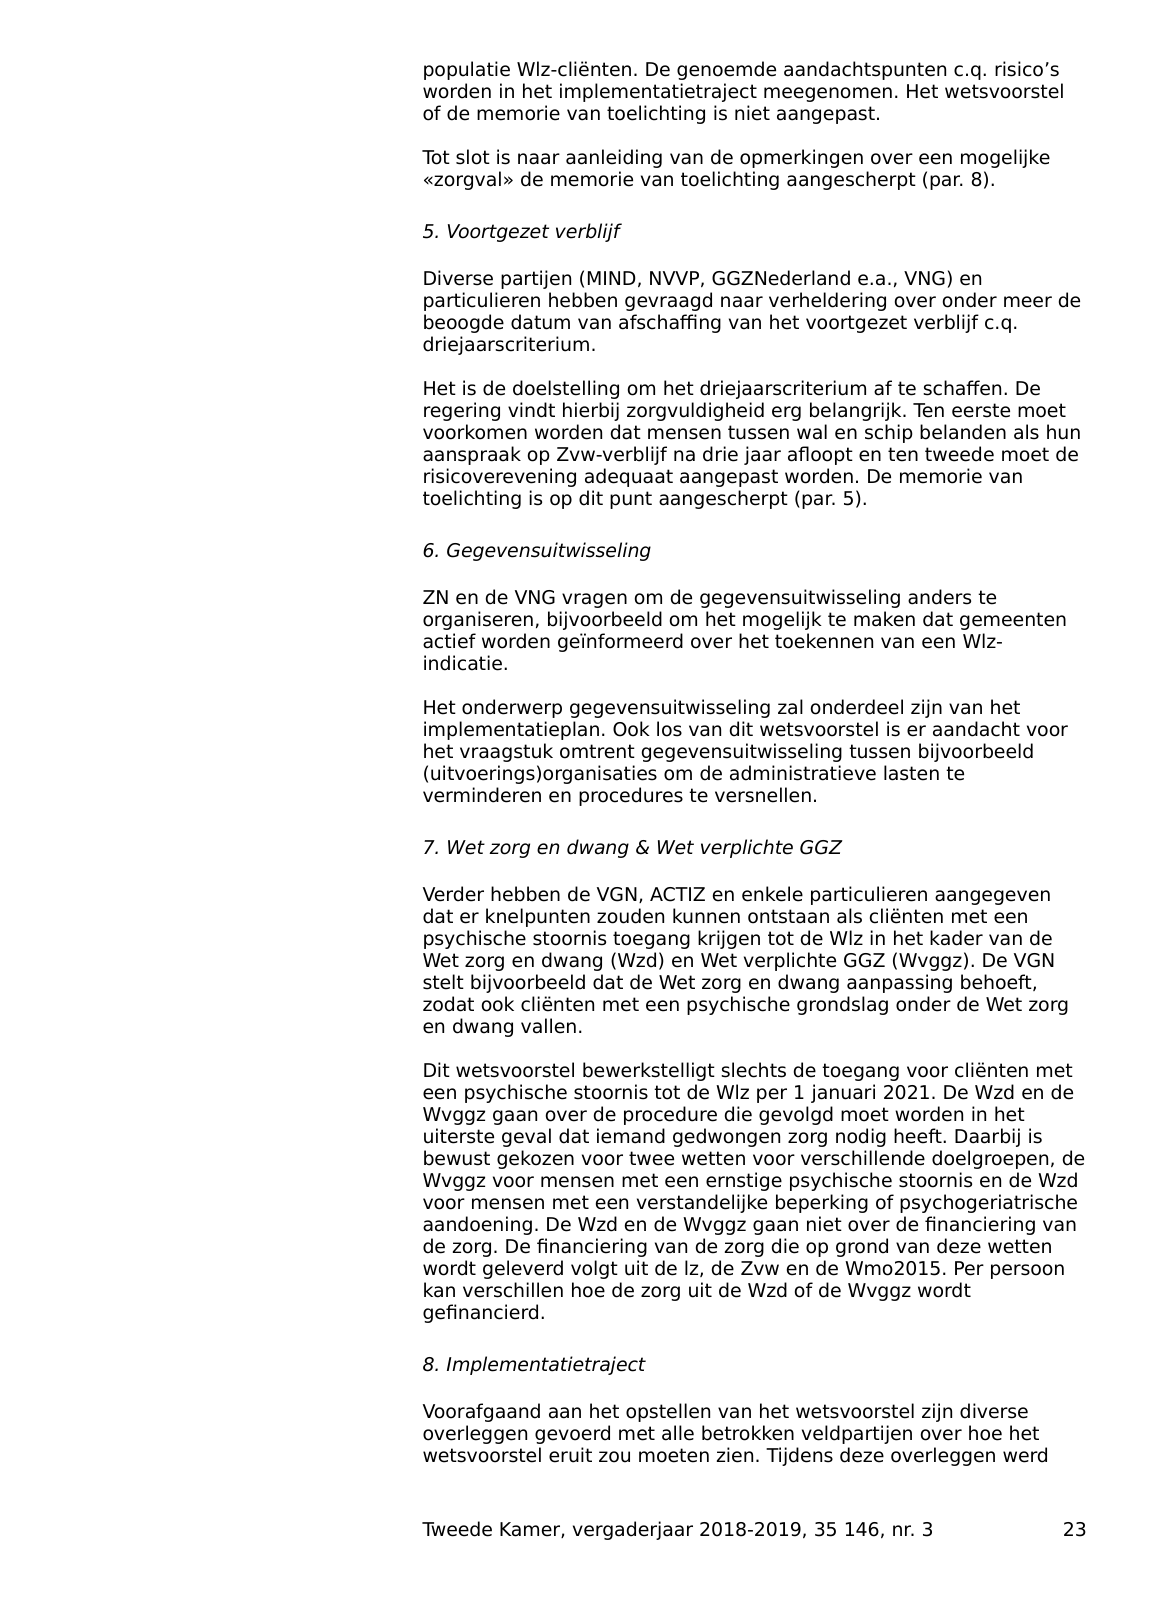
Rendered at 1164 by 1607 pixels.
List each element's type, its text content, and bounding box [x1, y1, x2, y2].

subtitle 8. Implementatietraject [422, 1354, 1087, 1376]
text Diverse partijen (MIND, NVVP, GGZNederland e.a., VNG) en particulieren hebben gevraagd naar verheldering over onder meer de beoogde datum van afschaffing van het voortgezet verblijf c.q. driejaarscriterium. [422, 268, 1087, 356]
text Verder hebben de VGN, ACTIZ en enkele particulieren aangegeven dat er knelpunten zouden kunnen ontstaan als cliënten met een psychische stoornis toegang krijgen tot de Wlz in het kader van de Wet zorg en dwang (Wzd) en Wet verplichte GGZ (Wvggz). De VGN stelt bijvoorbeeld dat de Wet zorg en dwang aanpassing behoeft, zodat ook cliënten met een psychische grondslag onder de Wet zorg en dwang vallen. [422, 884, 1087, 1038]
text Dit wetsvoorstel bewerkstelligt slechts de toegang voor cliënten met een psychische stoornis tot de Wlz per 1 januari 2021. De Wzd en de Wvggz gaan over de procedure die gevolgd moet worden in het uiterste geval dat iemand gedwongen zorg nodig heeft. Daarbij is bewust gekozen voor twee wetten voor verschillende doelgroepen, de Wvggz voor mensen met een ernstige psychische stoornis en de Wzd voor mensen met een verstandelijke beperking of psychogeriatrische aandoening. De Wzd en de Wvggz gaan niet over de financiering van de zorg. De financiering van de zorg die op grond van deze wetten wordt geleverd volgt uit de lz, de Zvw en de Wmo2015. Per persoon kan verschillen hoe de zorg uit de Wzd of de Wvggz wordt gefinancierd. [422, 1060, 1087, 1324]
text Het is de doelstelling om het driejaarscriterium af te schaffen. De regering vindt hierbij zorgvuldigheid erg belangrijk. Ten eerste moet voorkomen worden dat mensen tussen wal en schip belanden als hun aanspraak op Zvw-verblijf na drie jaar afloopt en ten tweede moet de risicoverevening adequaat aangepast worden. De memorie van toelichting is op dit punt aangescherpt (par. 5). [422, 378, 1087, 510]
text Voorafgaand aan het opstellen van het wetsvoorstel zijn diverse overleggen gevoerd met alle betrokken veldpartijen over hoe het wetsvoorstel eruit zou moeten zien. Tijdens deze overleggen werd [422, 1401, 1087, 1467]
subtitle 7. Wet zorg en dwang & Wet verplichte GGZ [422, 837, 1087, 859]
text Tot slot is naar aanleiding van de opmerkingen over een mogelijke «zorgval» de memorie van toelichting aangescherpt (par. 8). [422, 147, 1087, 191]
subtitle 6. Gegevensuitwisseling [422, 540, 1087, 562]
text populatie Wlz-cliënten. De genoemde aandachtspunten c.q. risico’s worden in het implementatietraject meegenomen. Het wetsvoorstel of de memorie van toelichting is niet aangepast. [422, 59, 1087, 125]
text Het onderwerp gegevensuitwisseling zal onderdeel zijn van het implementatieplan. Ook los van dit wetsvoorstel is er aandacht voor het vraagstuk omtrent gegevensuitwisseling tussen bijvoorbeeld (uitvoerings)organisaties om de administratieve lasten te verminderen en procedures te versnellen. [422, 697, 1087, 807]
subtitle 5. Voortgezet verblijf [422, 221, 1087, 243]
text ZN en de VNG vragen om de gegevensuitwisseling anders te organiseren, bijvoorbeeld om het mogelijk te maken dat gemeenten actief worden geïnformeerd over het toekennen van een Wlz-indicatie. [422, 587, 1087, 675]
